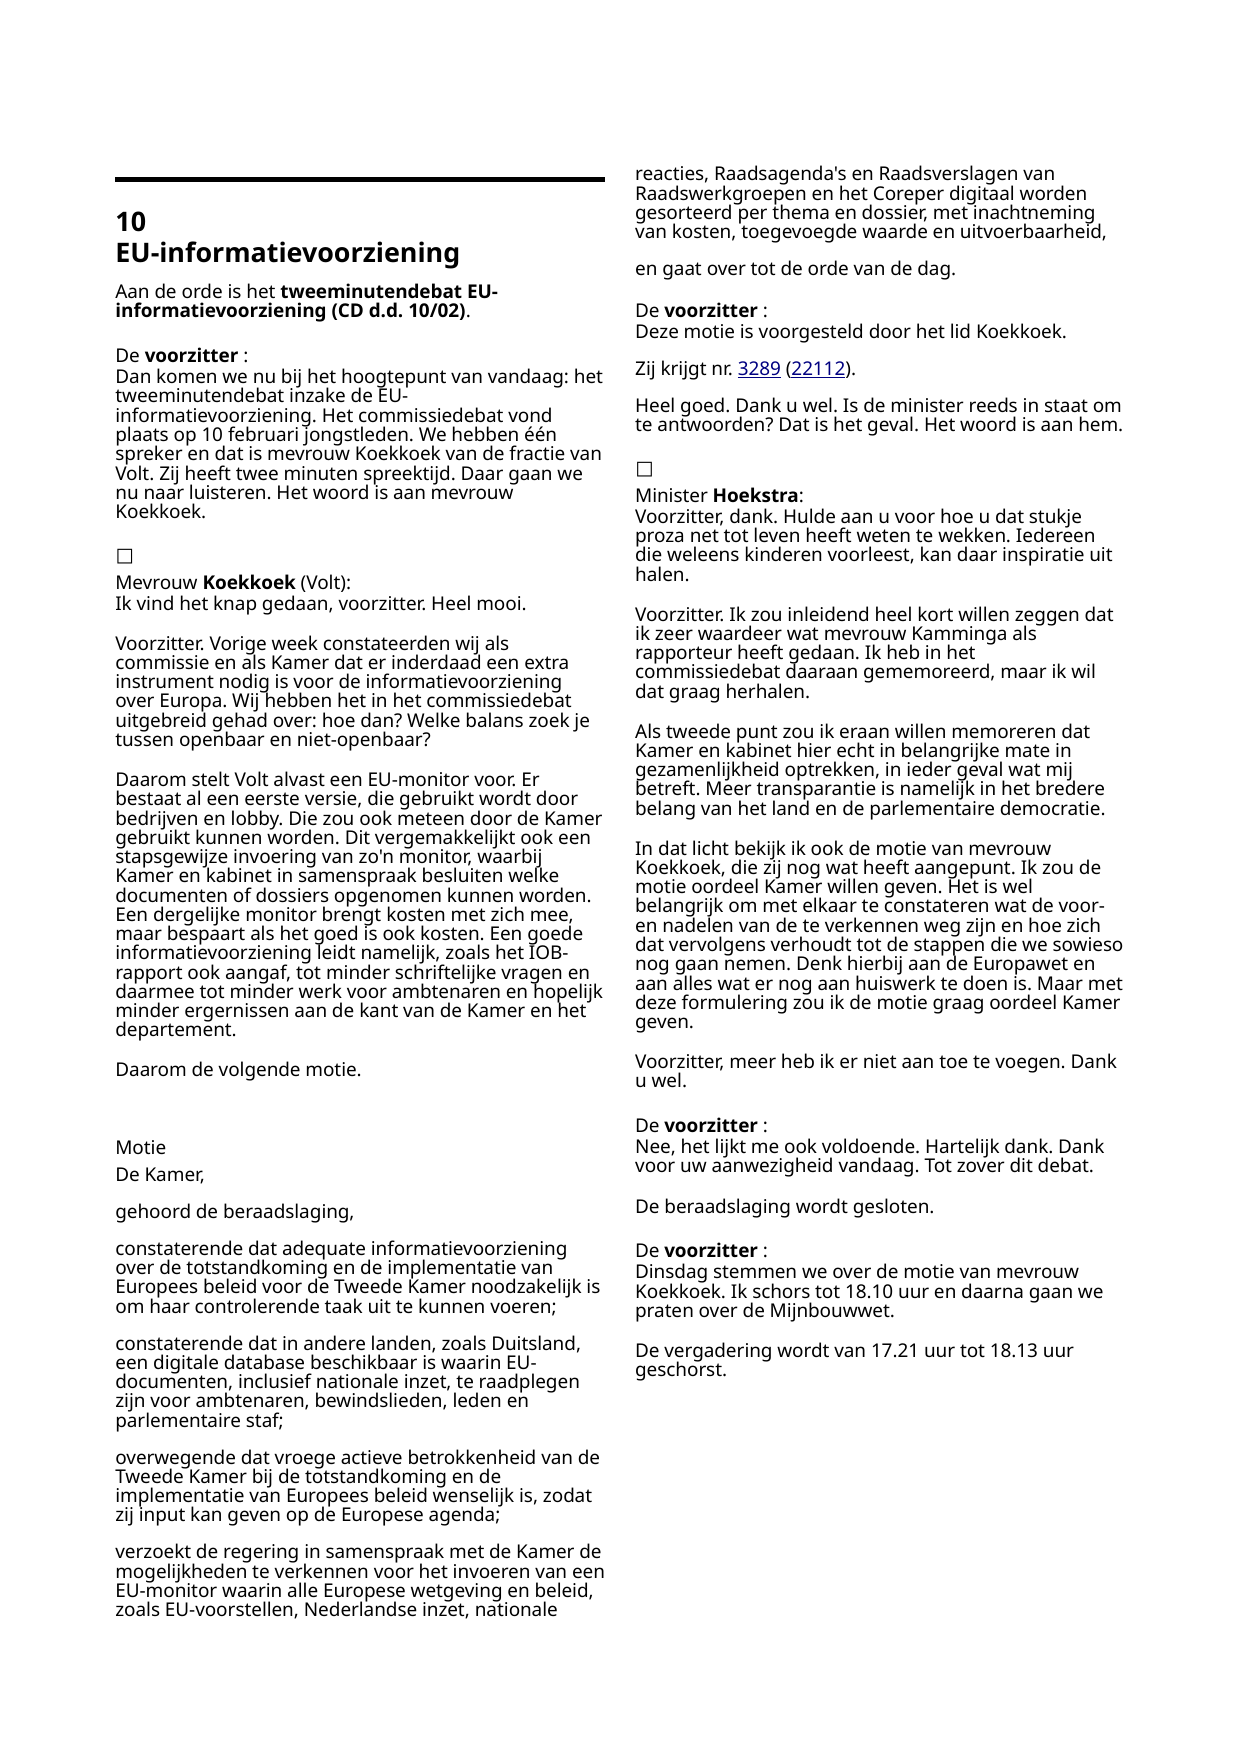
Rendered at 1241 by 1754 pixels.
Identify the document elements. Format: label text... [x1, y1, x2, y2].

text Aan de orde is het tweeminutendebat EU-informatievoorziening (CD d.d. 10/02). [115, 283, 605, 322]
text verzoekt de regering in samenspraak met de Kamer de mogelijkheden te verkennen voor het invoeren van een EU-monitor waarin alle Europese wetgeving en beleid, zoals EU-voorstellen, Nederlandse inzet, nationale [115, 1543, 605, 1621]
text Motie [115, 1134, 605, 1160]
text De beraadslaging wordt gesloten. [635, 1198, 1125, 1217]
text constaterende dat in andere landen, zoals Duitsland, een digitale database beschikbaar is waarin EU-documenten, inclusief nationale inzet, te raadplegen zijn voor ambtenaren, bewindslieden, leden en parlementaire staf; [115, 1334, 605, 1431]
text en gaat over tot de orde van de dag. [635, 260, 1125, 279]
text Heel goed. Dank u wel. Is de minister reeds in staat om te antwoorden? Dat is het geval. Het woord is aan hem. [635, 397, 1125, 435]
text constaterende dat adequate informatievoorziening over de totstandkoming en de implementatie van Europees beleid voor de Tweede Kamer noodzakelijk is om haar controlerende taak uit te kunnen voeren; [115, 1240, 605, 1317]
text Nee, het lijkt me ook voldoende. Hartelijk dank. Dank voor uw aanwezigheid vandaag. Tot zover dit debat. [635, 1138, 1125, 1177]
text Minister Hoekstra: [635, 482, 1125, 508]
text De voorzitter : [635, 1112, 1125, 1138]
text ⬜ [635, 456, 1125, 482]
text De vergadering wordt van 17.21 uur tot 18.13 uur geschorst. [635, 1342, 1125, 1381]
text 10 [115, 203, 605, 239]
text In dat licht bekijk ik ook de motie van mevrouw Koekkoek, die zij nog wat heeft aangepunt. Ik zou de motie oordeel Kamer willen geven. Het is wel belangrijk om met elkaar te constateren wat de voor- en nadelen van de te verkennen weg zijn en hoe zich dat vervolgens verhoudt tot de stappen die we sowieso nog gaan nemen. Denk hierbij aan de Europawet en aan alles wat er nog aan huiswerk te doen is. Maar met deze formulering zou ik de motie graag oordeel Kamer geven. [635, 840, 1125, 1032]
text Dan komen we nu bij het hoogtepunt van vandaag: het tweeminutendebat inzake de EU-informatievoorziening. Het commissiedebat vond plaats op 10 februari jongstleden. We hebben één spreker en dat is mevrouw Koekkoek van de fractie van Volt. Zij heeft twee minuten spreektijd. Daar gaan we nu naar luisteren. Het woord is aan mevrouw Koekkoek. [115, 368, 605, 522]
text Voorzitter. Ik zou inleidend heel kort willen zeggen dat ik zeer waardeer wat mevrouw Kamminga als rapporteur heeft gedaan. Ik heb in het commissiedebat daaraan gememoreerd, maar ik wil dat graag herhalen. [635, 606, 1125, 702]
text reacties, Raadsagenda's en Raadsverslagen van Raadswerkgroepen en het Coreper digitaal worden gesorteerd per thema en dossier, met inachtneming van kosten, toegevoegde waarde en uitvoerbaarheid, [635, 165, 1125, 242]
text Voorzitter, dank. Hulde aan u voor hoe u dat stukje proza net tot leven heeft weten te wekken. Iedereen die weleens kinderen voorleest, kan daar inspiratie uit halen. [635, 508, 1125, 585]
text De voorzitter : [115, 342, 605, 368]
text gehoord de beraadslaging, [115, 1203, 605, 1222]
text Zij krijgt nr. 3289 (22112). [635, 360, 1125, 379]
text De voorzitter : [635, 297, 1125, 323]
text Voorzitter, meer heb ik er niet aan toe te voegen. Dank u wel. [635, 1053, 1125, 1092]
text overwegende dat vroege actieve betrokkenheid van de Tweede Kamer bij de totstandkoming en de implementatie van Europees beleid wenselijk is, zodat zij input kan geven op de Europese agenda; [115, 1449, 605, 1526]
text Daarom de volgende motie. [115, 1061, 605, 1081]
text Voorzitter. Vorige week constateerden wij als commissie en als Kamer dat er inderdaad een extra instrument nodig is voor de informatievoorziening over Europa. Wij hebben het in het commissiedebat uitgebreid gehad over: hoe dan? Welke balans zoek je tussen openbaar en niet-openbaar? [115, 634, 605, 750]
text Deze motie is voorgesteld door het lid Koekkoek. [635, 323, 1125, 342]
text De voorzitter : [635, 1238, 1125, 1263]
text EU-informatievoorziening [115, 239, 605, 283]
text Mevrouw Koekkoek (Volt): [115, 569, 605, 594]
text ⬜ [115, 543, 605, 569]
text Als tweede punt zou ik eraan willen memoreren dat Kamer en kabinet hier echt in belangrijke mate in gezamenlijkheid optrekken, in ieder geval wat mij betreft. Meer transparantie is namelijk in het bredere belang van het land en de parlementaire democratie. [635, 723, 1125, 819]
text Ik vind het knap gedaan, voorzitter. Heel mooi. [115, 594, 605, 614]
text Dinsdag stemmen we over de motie van mevrouw Koekkoek. Ik schors tot 18.10 uur en daarna gaan we praten over de Mijnbouwwet. [635, 1263, 1125, 1321]
text De Kamer, [115, 1166, 605, 1185]
text Daarom stelt Volt alvast een EU-monitor voor. Er bestaat al een eerste versie, die gebruikt wordt door bedrijven en lobby. Die zou ook meteen door de Kamer gebruikt kunnen worden. Dit vergemakkelijkt ook een stapsgewijze invoering van zo'n monitor, waarbij Kamer en kabinet in samenspraak besluiten welke documenten of dossiers opgenomen kunnen worden. Een dergelijke monitor brengt kosten met zich mee, maar bespaart als het goed is ook kosten. Een goede informatievoorziening leidt namelijk, zoals het IOB-rapport ook aangaf, tot minder schriftelijke vragen en daarmee tot minder werk voor ambtenaren en hopelijk minder ergernissen aan de kant van de Kamer en het departement. [115, 771, 605, 1041]
